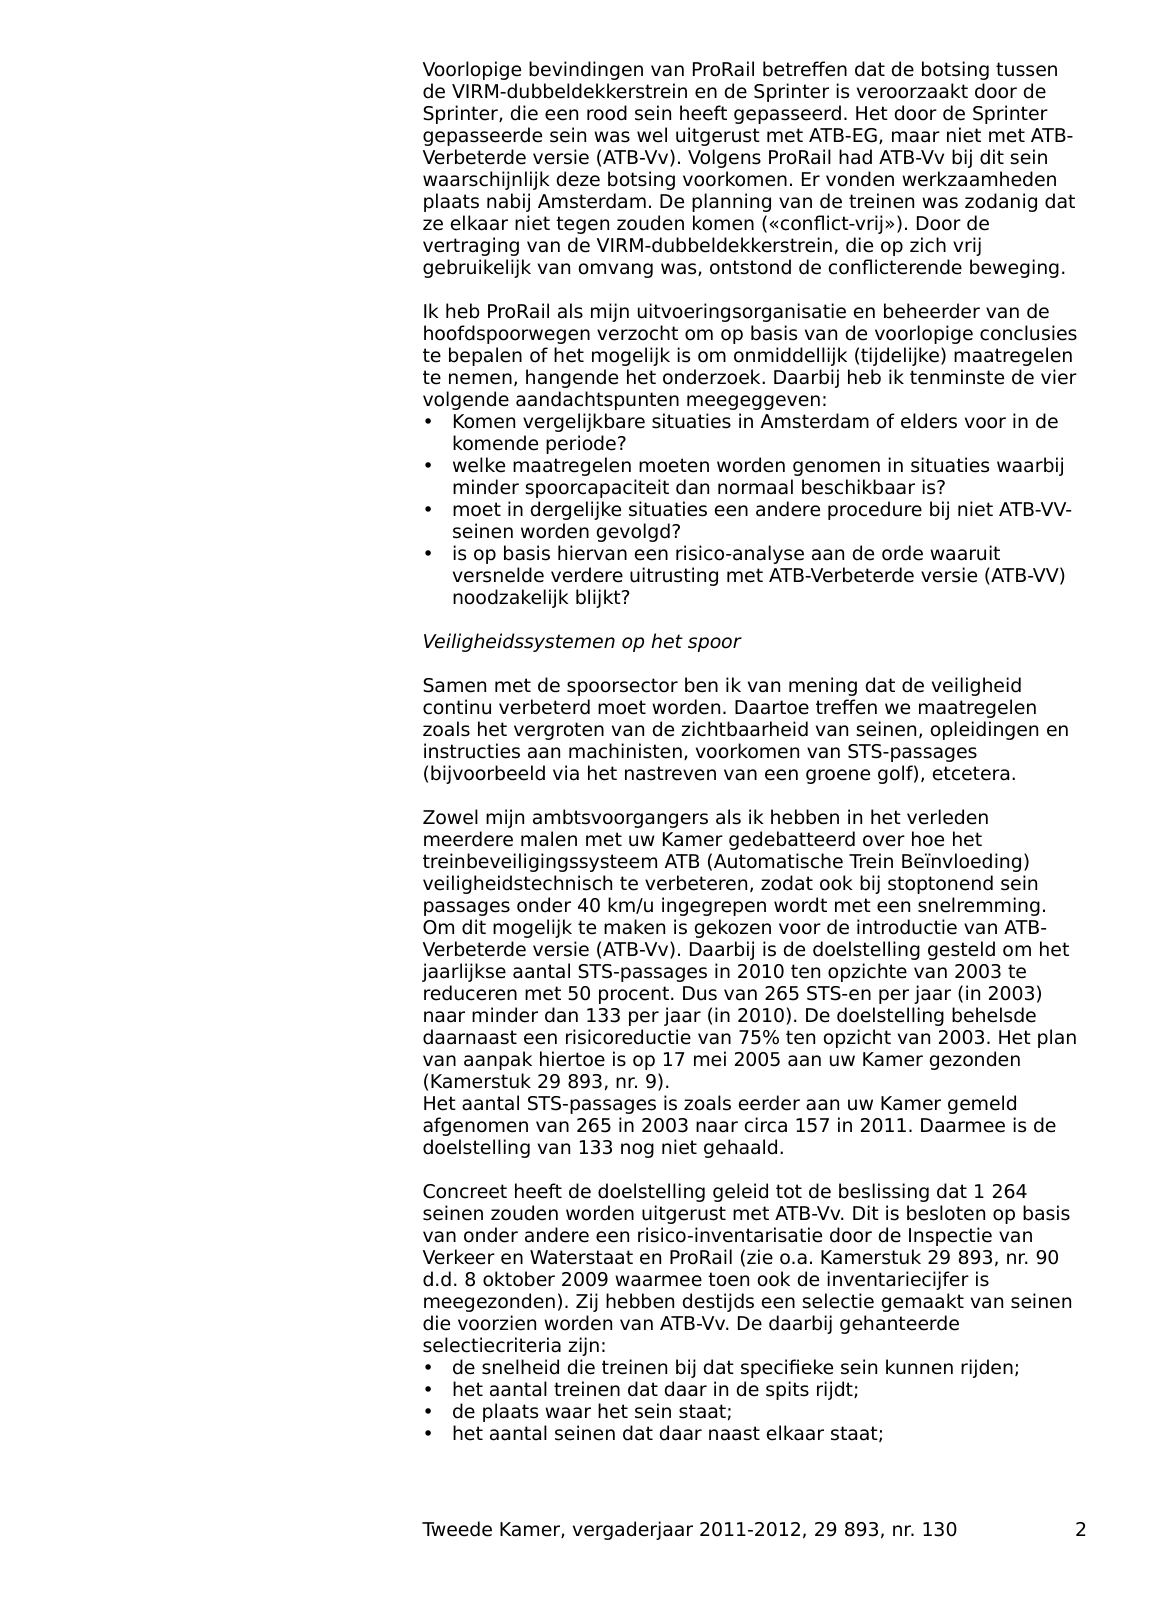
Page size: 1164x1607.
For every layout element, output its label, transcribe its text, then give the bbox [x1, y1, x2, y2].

text Voorlopige bevindingen van ProRail betreffen dat de botsing tussen de VIRM-dubbeldekkerstrein en de Sprinter is veroorzaakt door de Sprinter, die een rood sein heeft gepasseerd. Het door de Sprinter gepasseerde sein was wel uitgerust met ATB-EG, maar niet met ATB-Verbeterde versie (ATB-Vv). Volgens ProRail had ATB-Vv bij dit sein waarschijnlijk deze botsing voorkomen. Er vonden werkzaamheden plaats nabij Amsterdam. De planning van de treinen was zodanig dat ze elkaar niet tegen zouden komen («conflict-vrij»). Door de vertraging van de VIRM-dubbeldekkerstrein, die op zich vrij gebruikelijk van omvang was, ontstond de conflicterende beweging. [422, 59, 1087, 279]
text • moet in dergelijke situaties een andere procedure bij niet ATB-VV-seinen worden gevolgd? [422, 499, 1087, 543]
text • welke maatregelen moeten worden genomen in situaties waarbij minder spoorcapaciteit dan normaal beschikbaar is? [422, 455, 1087, 499]
subtitle Veiligheidssystemen op het spoor [422, 631, 1087, 653]
text • het aantal seinen dat daar naast elkaar staat; [422, 1423, 1087, 1445]
text • de snelheid die treinen bij dat specifieke sein kunnen rijden; [422, 1357, 1087, 1379]
text Ik heb ProRail als mijn uitvoeringsorganisatie en beheerder van de hoofdspoorwegen verzocht om op basis van de voorlopige conclusies te bepalen of het mogelijk is om onmiddellijk (tijdelijke) maatregelen te nemen, hangende het onderzoek. Daarbij heb ik tenminste de vier volgende aandachtspunten meegeggeven: [422, 301, 1087, 411]
text Samen met de spoorsector ben ik van mening dat de veiligheid continu verbeterd moet worden. Daartoe treffen we maatregelen zoals het vergroten van de zichtbaarheid van seinen, opleidingen en instructies aan machinisten, voorkomen van STS-passages (bijvoorbeeld via het nastreven van een groene golf), etcetera. [422, 675, 1087, 785]
text Om dit mogelijk te maken is gekozen voor de introductie van ATB-Verbeterde versie (ATB-Vv). Daarbij is de doelstelling gesteld om het jaarlijkse aantal STS-passages in 2010 ten opzichte van 2003 te reduceren met 50 procent. Dus van 265 STS-en per jaar (in 2003) naar minder dan 133 per jaar (in 2010). De doelstelling behelsde daarnaast een risicoreductie van 75% ten opzicht van 2003. Het plan van aanpak hiertoe is op 17 mei 2005 aan uw Kamer gezonden (Kamerstuk 29 893, nr. 9). [422, 917, 1087, 1093]
text Zowel mijn ambtsvoorgangers als ik hebben in het verleden meerdere malen met uw Kamer gedebatteerd over hoe het treinbeveiligingssysteem ATB (Automatische Trein Beïnvloeding) veiligheidstechnisch te verbeteren, zodat ook bij stoptonend sein passages onder 40 km/u ingegrepen wordt met een snelremming. [422, 807, 1087, 917]
text Het aantal STS-passages is zoals eerder aan uw Kamer gemeld afgenomen van 265 in 2003 naar circa 157 in 2011. Daarmee is de doelstelling van 133 nog niet gehaald. [422, 1093, 1087, 1159]
text Concreet heeft de doelstelling geleid tot de beslissing dat 1 264 seinen zouden worden uitgerust met ATB-Vv. Dit is besloten op basis van onder andere een risico-inventarisatie door de Inspectie van Verkeer en Waterstaat en ProRail (zie o.a. Kamerstuk 29 893, nr. 90 d.d. 8 oktober 2009 waarmee toen ook de inventariecijfer is meegezonden). Zij hebben destijds een selectie gemaakt van seinen die voorzien worden van ATB-Vv. De daarbij gehanteerde selectiecriteria zijn: [422, 1181, 1087, 1357]
text • Komen vergelijkbare situaties in Amsterdam of elders voor in de komende periode? [422, 411, 1087, 455]
text • het aantal treinen dat daar in de spits rijdt; [422, 1379, 1087, 1401]
text • is op basis hiervan een risico-analyse aan de orde waaruit versnelde verdere uitrusting met ATB-Verbeterde versie (ATB-VV) noodzakelijk blijkt? [422, 543, 1087, 609]
text • de plaats waar het sein staat; [422, 1401, 1087, 1423]
